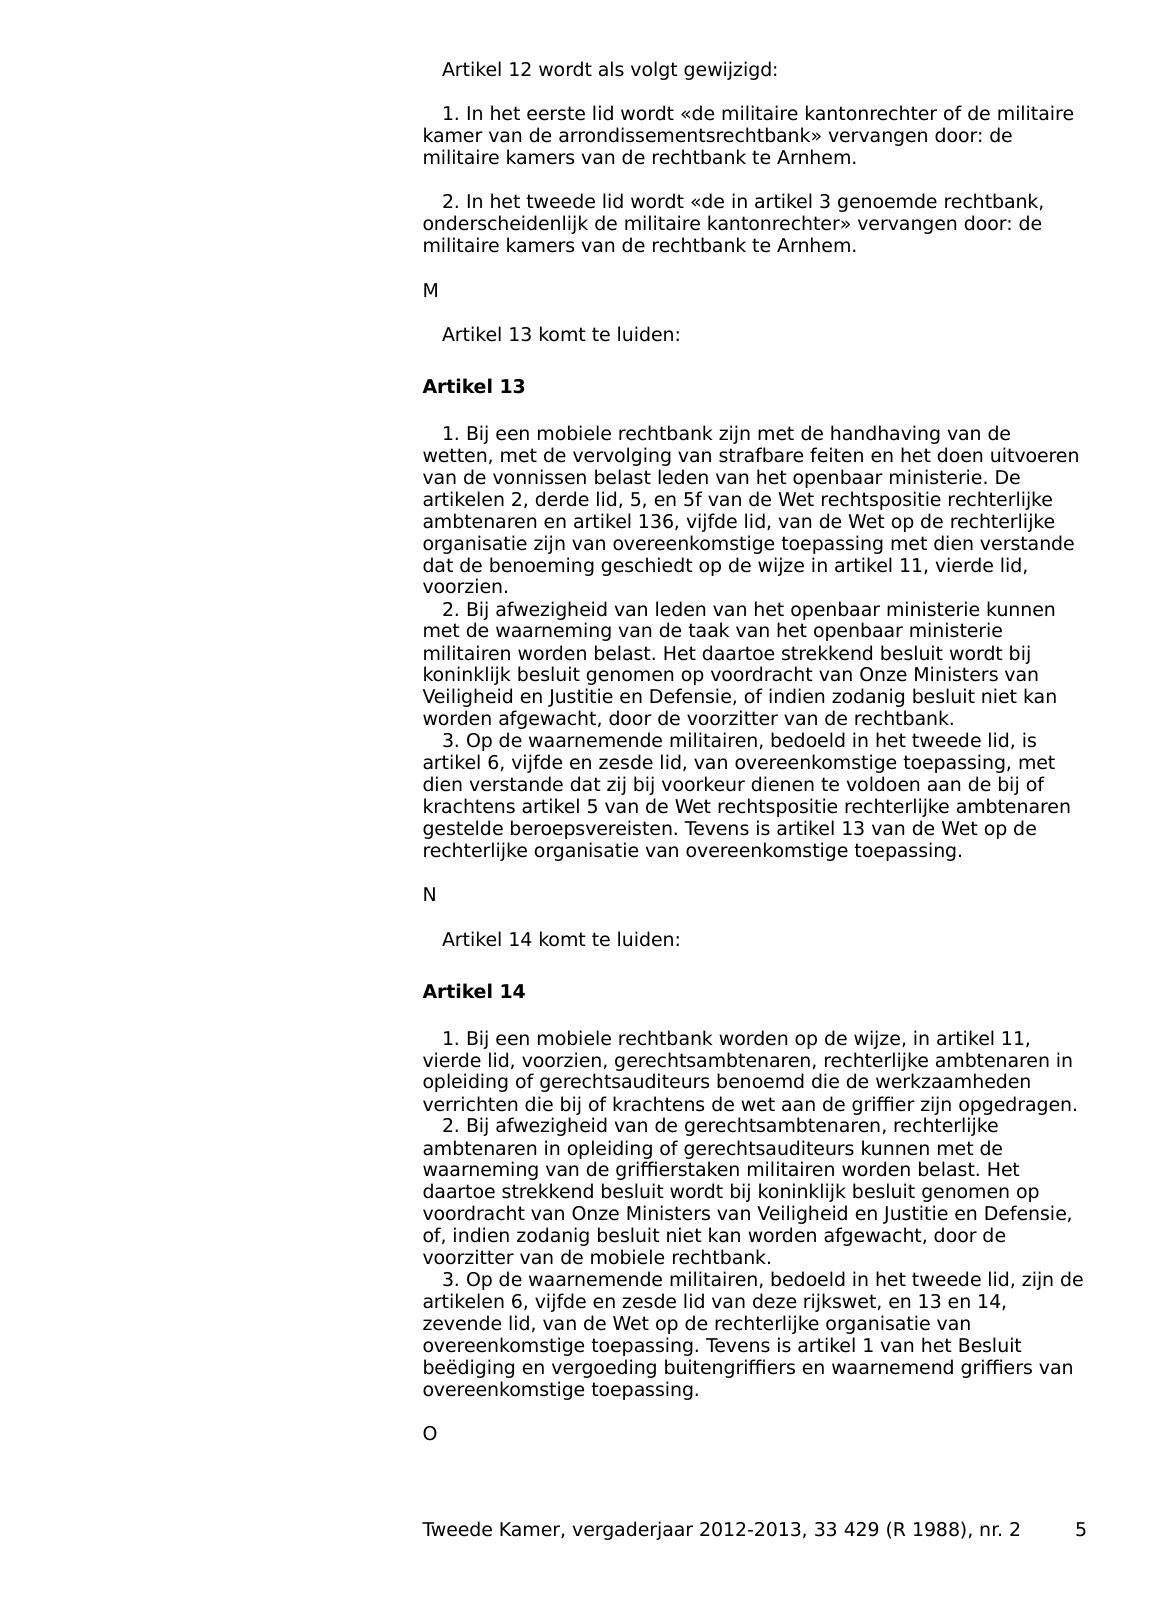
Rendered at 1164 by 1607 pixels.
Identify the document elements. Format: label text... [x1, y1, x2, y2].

text 2. Bij afwezigheid van de gerechtsambtenaren, rechterlijke ambtenaren in opleiding of gerechtsauditeurs kunnen met de waarneming van de griffierstaken militairen worden belast. Het daartoe strekkend besluit wordt bij koninklijk besluit genomen op voordracht van Onze Ministers van Veiligheid en Justitie en Defensie, of, indien zodanig besluit niet kan worden afgewacht, door de voorzitter van de mobiele rechtbank. [422, 1115, 1087, 1269]
text 3. Op de waarnemende militairen, bedoeld in het tweede lid, zijn de artikelen 6, vijfde en zesde lid van deze rijkswet, en 13 en 14, zevende lid, van de Wet op de rechterlijke organisatie van overeenkomstige toepassing. Tevens is artikel 1 van het Besluit beëdiging en vergoeding buitengriffiers en waarnemend griffiers van overeenkomstige toepassing. [422, 1269, 1087, 1401]
text 2. Bij afwezigheid van leden van het openbaar ministerie kunnen met de waarneming van de taak van het openbaar ministerie militairen worden belast. Het daartoe strekkend besluit wordt bij koninklijk besluit genomen op voordracht van Onze Ministers van Veiligheid en Justitie en Defensie, of indien zodanig besluit niet kan worden afgewacht, door de voorzitter van de rechtbank. [422, 598, 1087, 730]
text 1. In het eerste lid wordt «de militaire kantonrechter of de militaire kamer van de arrondissementsrechtbank» vervangen door: de militaire kamers van de rechtbank te Arnhem. [422, 103, 1087, 169]
subtitle Artikel 13 [422, 376, 1087, 398]
text Artikel 14 komt te luiden: [422, 928, 1087, 951]
text Artikel 12 wordt als volgt gewijzigd: [422, 59, 1087, 81]
subtitle Artikel 14 [422, 981, 1087, 1002]
text O [422, 1423, 1087, 1445]
text 2. In het tweede lid wordt «de in artikel 3 genoemde rechtbank, onderscheidenlijk de militaire kantonrechter» vervangen door: de militaire kamers van de rechtbank te Arnhem. [422, 191, 1087, 257]
text M [422, 279, 1087, 301]
text 3. Op de waarnemende militairen, bedoeld in het tweede lid, is artikel 6, vijfde en zesde lid, van overeenkomstige toepassing, met dien verstande dat zij bij voorkeur dienen te voldoen aan de bij of krachtens artikel 5 van de Wet rechtspositie rechterlijke ambtenaren gestelde beroepsvereisten. Tevens is artikel 13 van de Wet op de rechterlijke organisatie van overeenkomstige toepassing. [422, 730, 1087, 862]
text Artikel 13 komt te luiden: [422, 324, 1087, 346]
text 1. Bij een mobiele rechtbank zijn met de handhaving van de wetten, met de vervolging van strafbare feiten en het doen uitvoeren van de vonnissen belast leden van het openbaar ministerie. De artikelen 2, derde lid, 5, en 5f van de Wet rechtspositie rechterlijke ambtenaren en artikel 136, vijfde lid, van de Wet op de rechterlijke organisatie zijn van overeenkomstige toepassing met dien verstande dat de benoeming geschiedt op de wijze in artikel 11, vierde lid, voorzien. [422, 423, 1087, 598]
text 1. Bij een mobiele rechtbank worden op de wijze, in artikel 11, vierde lid, voorzien, gerechtsambtenaren, rechterlijke ambtenaren in opleiding of gerechtsauditeurs benoemd die de werkzaamheden verrichten die bij of krachtens de wet aan de griffier zijn opgedragen. [422, 1027, 1087, 1115]
text N [422, 884, 1087, 906]
